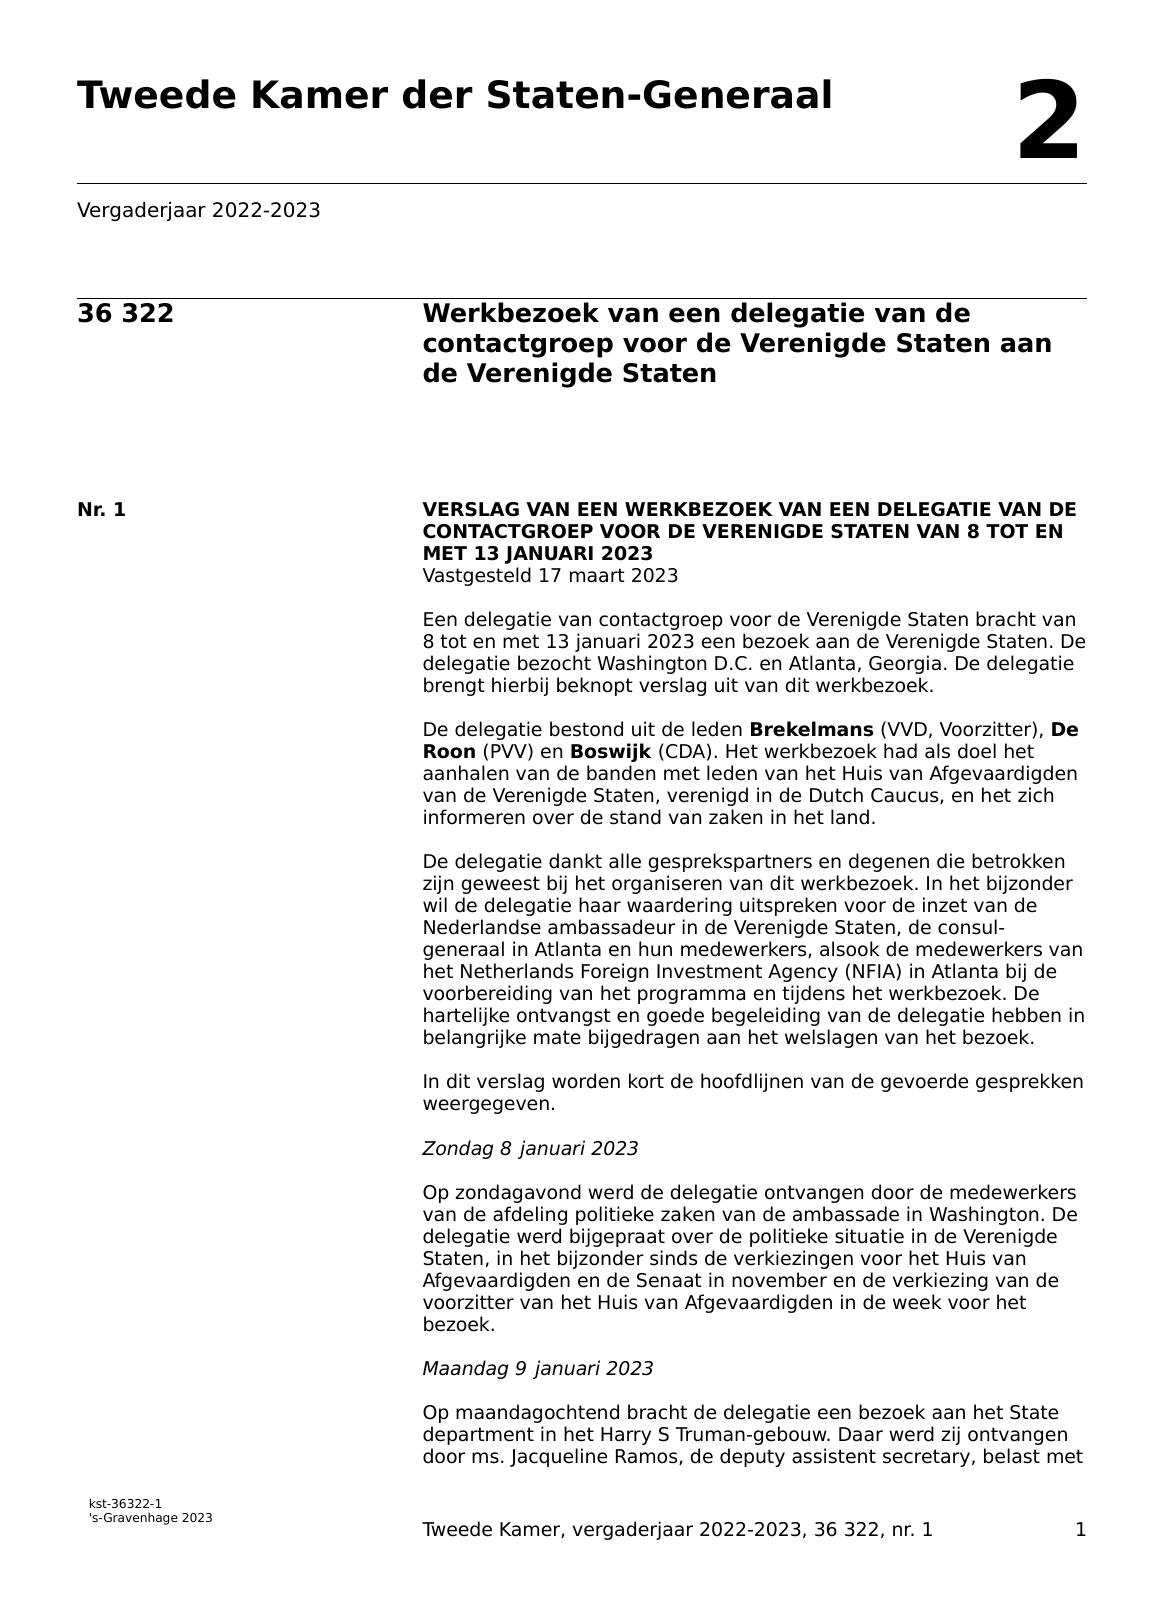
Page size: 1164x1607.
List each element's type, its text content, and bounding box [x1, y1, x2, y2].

text kst-36322-1 [88, 1497, 323, 1511]
subtitle Nr. 1 VERSLAG VAN EEN WERKBEZOEK VAN EEN DELEGATIE VAN DE CONTACTGROEP VOOR DE VERENIGDE STATEN VAN 8 TOT EN MET 13 JANUARI 2023 [77, 499, 1087, 565]
subtitle 36 322 Werkbezoek van een delegatie van de contactgroep voor de Verenigde Staten aan de Verenigde Staten [77, 299, 1087, 388]
table_header Tweede Kamer der Staten-Generaal [77, 59, 886, 183]
table_header 2 [886, 59, 1087, 183]
text 's-Gravenhage 2023 [88, 1511, 323, 1525]
text Vastgesteld 17 maart 2023 [422, 565, 1087, 587]
text Op zondagavond werd de delegatie ontvangen door de medewerkers van de afdeling politieke zaken van de ambassade in Washington. De delegatie werd bijgepraat over de politieke situatie in de Verenigde Staten, in het bijzonder sinds de verkiezingen voor het Huis van Afgevaardigden en de Senaat in november en de verkiezing van de voorzitter van het Huis van Afgevaardigden in de week voor het bezoek. [422, 1182, 1087, 1336]
text In dit verslag worden kort de hoofdlijnen van de gevoerde gesprekken weergegeven. [422, 1071, 1087, 1115]
text De delegatie dankt alle gesprekspartners en degenen die betrokken zijn geweest bij het organiseren van dit werkbezoek. In het bijzonder wil de delegatie haar waardering uitspreken voor de inzet van de Nederlandse ambassadeur in de Verenigde Staten, de consul-generaal in Atlanta en hun medewerkers, alsook de medewerkers van het Netherlands Foreign Investment Agency (NFIA) in Atlanta bij de voorbereiding van het programma en tijdens het werkbezoek. De hartelijke ontvangst en goede begeleiding van de delegatie hebben in belangrijke mate bijgedragen aan het welslagen van het bezoek. [422, 851, 1087, 1049]
subtitle Zondag 8 januari 2023 [422, 1137, 1087, 1159]
table_cell Vergaderjaar 2022-2023 [77, 184, 1087, 298]
text De delegatie bestond uit de leden Brekelmans (VVD, Voorzitter), De Roon (PVV) en Boswijk (CDA). Het werkbezoek had als doel het aanhalen van de banden met leden van het Huis van Afgevaardigden van de Verenigde Staten, verenigd in de Dutch Caucus, en het zich informeren over de stand van zaken in het land. [422, 719, 1087, 829]
text Op maandagochtend bracht de delegatie een bezoek aan het State department in het Harry S Truman-gebouw. Daar werd zij ontvangen door ms. Jacqueline Ramos, de deputy assistent secretary, belast met [422, 1402, 1087, 1468]
subtitle Maandag 9 januari 2023 [422, 1358, 1087, 1380]
text Een delegatie van contactgroep voor de Verenigde Staten bracht van 8 tot en met 13 januari 2023 een bezoek aan de Verenigde Staten. De delegatie bezocht Washington D.C. en Atlanta, Georgia. De delegatie brengt hierbij beknopt verslag uit van dit werkbezoek. [422, 609, 1087, 697]
